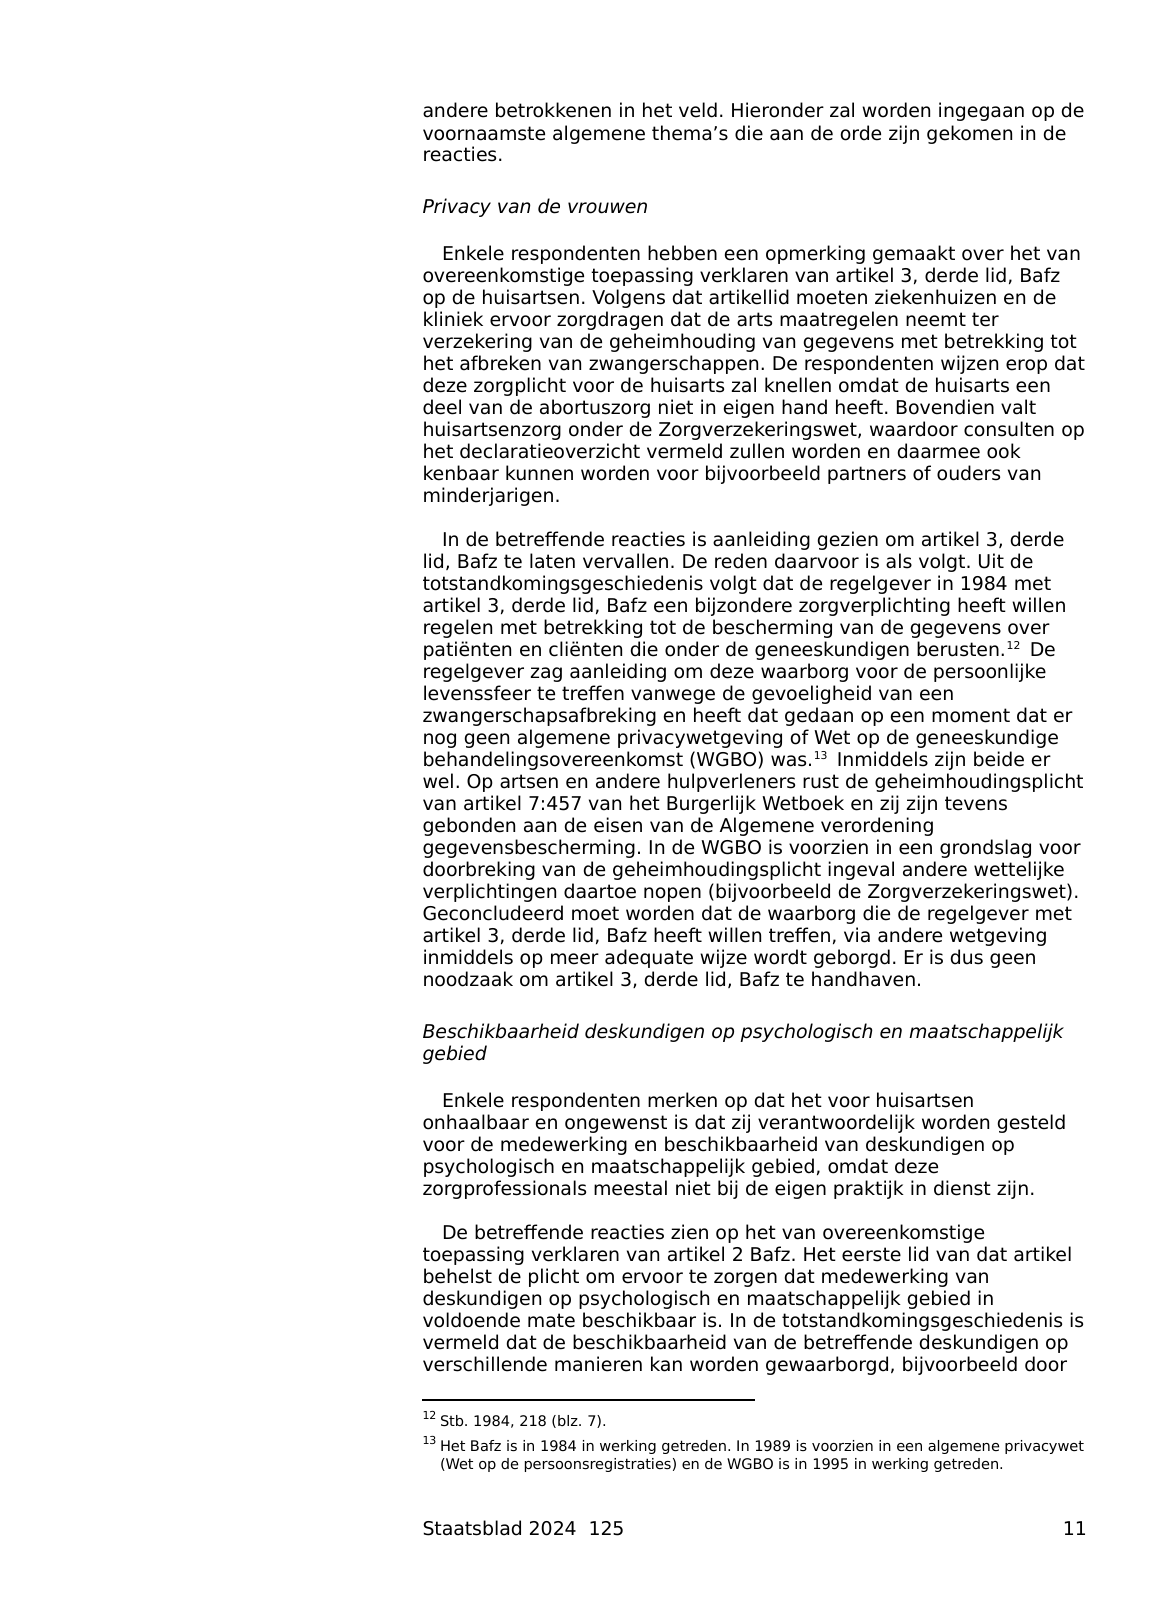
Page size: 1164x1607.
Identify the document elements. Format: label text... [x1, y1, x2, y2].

subtitle Privacy van de vrouwen [422, 196, 1087, 218]
text Enkele respondenten hebben een opmerking gemaakt over het van overeenkomstige toepassing verklaren van artikel 3, derde lid, Bafz op de huisartsen. Volgens dat artikellid moeten ziekenhuizen en de kliniek ervoor zorgdragen dat de arts maatregelen neemt ter verzekering van de geheimhouding van gegevens met betrekking tot het afbreken van zwangerschappen. De respondenten wijzen erop dat deze zorgplicht voor de huisarts zal knellen omdat de huisarts een deel van de abortuszorg niet in eigen hand heeft. Bovendien valt huisartsenzorg onder de Zorgverzekeringswet, waardoor consulten op het declaratieoverzicht vermeld zullen worden en daarmee ook kenbaar kunnen worden voor bijvoorbeeld partners of ouders van minderjarigen. [422, 243, 1087, 507]
text Het Bafz is in 1984 in werking getreden. In 1989 is voorzien in een algemene privacywet (Wet op de persoonsregistraties) en de WGBO is in 1995 in werking getreden. [422, 1434, 1087, 1473]
text In de betreffende reacties is aanleiding gezien om artikel 3, derde lid, Bafz te laten vervallen. De reden daarvoor is als volgt. Uit de totstandkomingsgeschiedenis volgt dat de regelgever in 1984 met artikel 3, derde lid, Bafz een bijzondere zorgverplichting heeft willen regelen met betrekking tot de bescherming van de gegevens over patiënten en cliënten die onder de geneeskundigen berusten. De regelgever zag aanleiding om deze waarborg voor de persoonlijke levenssfeer te treffen vanwege de gevoeligheid van een zwangerschapsafbreking en heeft dat gedaan op een moment dat er nog geen algemene privacywetgeving of Wet op de geneeskundige behandelingsovereenkomst (WGBO) was. Inmiddels zijn beide er wel. Op artsen en andere hulpverleners rust de geheimhoudingsplicht van artikel 7:457 van het Burgerlijk Wetboek en zij zijn tevens gebonden aan de eisen van de Algemene verordening gegevensbescherming. In de WGBO is voorzien in een grondslag voor doorbreking van de geheimhoudingsplicht ingeval andere wettelijke verplichtingen daartoe nopen (bijvoorbeeld de Zorgverzekeringswet). Geconcludeerd moet worden dat de waarborg die de regelgever met artikel 3, derde lid, Bafz heeft willen treffen, via andere wetgeving inmiddels op meer adequate wijze wordt geborgd. Er is dus geen noodzaak om artikel 3, derde lid, Bafz te handhaven. [422, 529, 1087, 991]
text De betreffende reacties zien op het van overeenkomstige toepassing verklaren van artikel 2 Bafz. Het eerste lid van dat artikel behelst de plicht om ervoor te zorgen dat medewerking van deskundigen op psychologisch en maatschappelijk gebied in voldoende mate beschikbaar is. In de totstandkomingsgeschiedenis is vermeld dat de beschikbaarheid van de betreffende deskundigen op verschillende manieren kan worden gewaarborgd, bijvoorbeeld door [422, 1222, 1087, 1376]
text Stb. 1984, 218 (blz. 7). [422, 1409, 1087, 1431]
text andere betrokkenen in het veld. Hieronder zal worden ingegaan op de voornaamste algemene thema’s die aan de orde zijn gekomen in de reacties. [422, 100, 1087, 166]
text Enkele respondenten merken op dat het voor huisartsen onhaalbaar en ongewenst is dat zij verantwoordelijk worden gesteld voor de medewerking en beschikbaarheid van deskundigen op psychologisch en maatschappelijk gebied, omdat deze zorgprofessionals meestal niet bij de eigen praktijk in dienst zijn. [422, 1090, 1087, 1200]
subtitle Beschikbaarheid deskundigen op psychologisch en maatschappelijk gebied [422, 1021, 1087, 1065]
